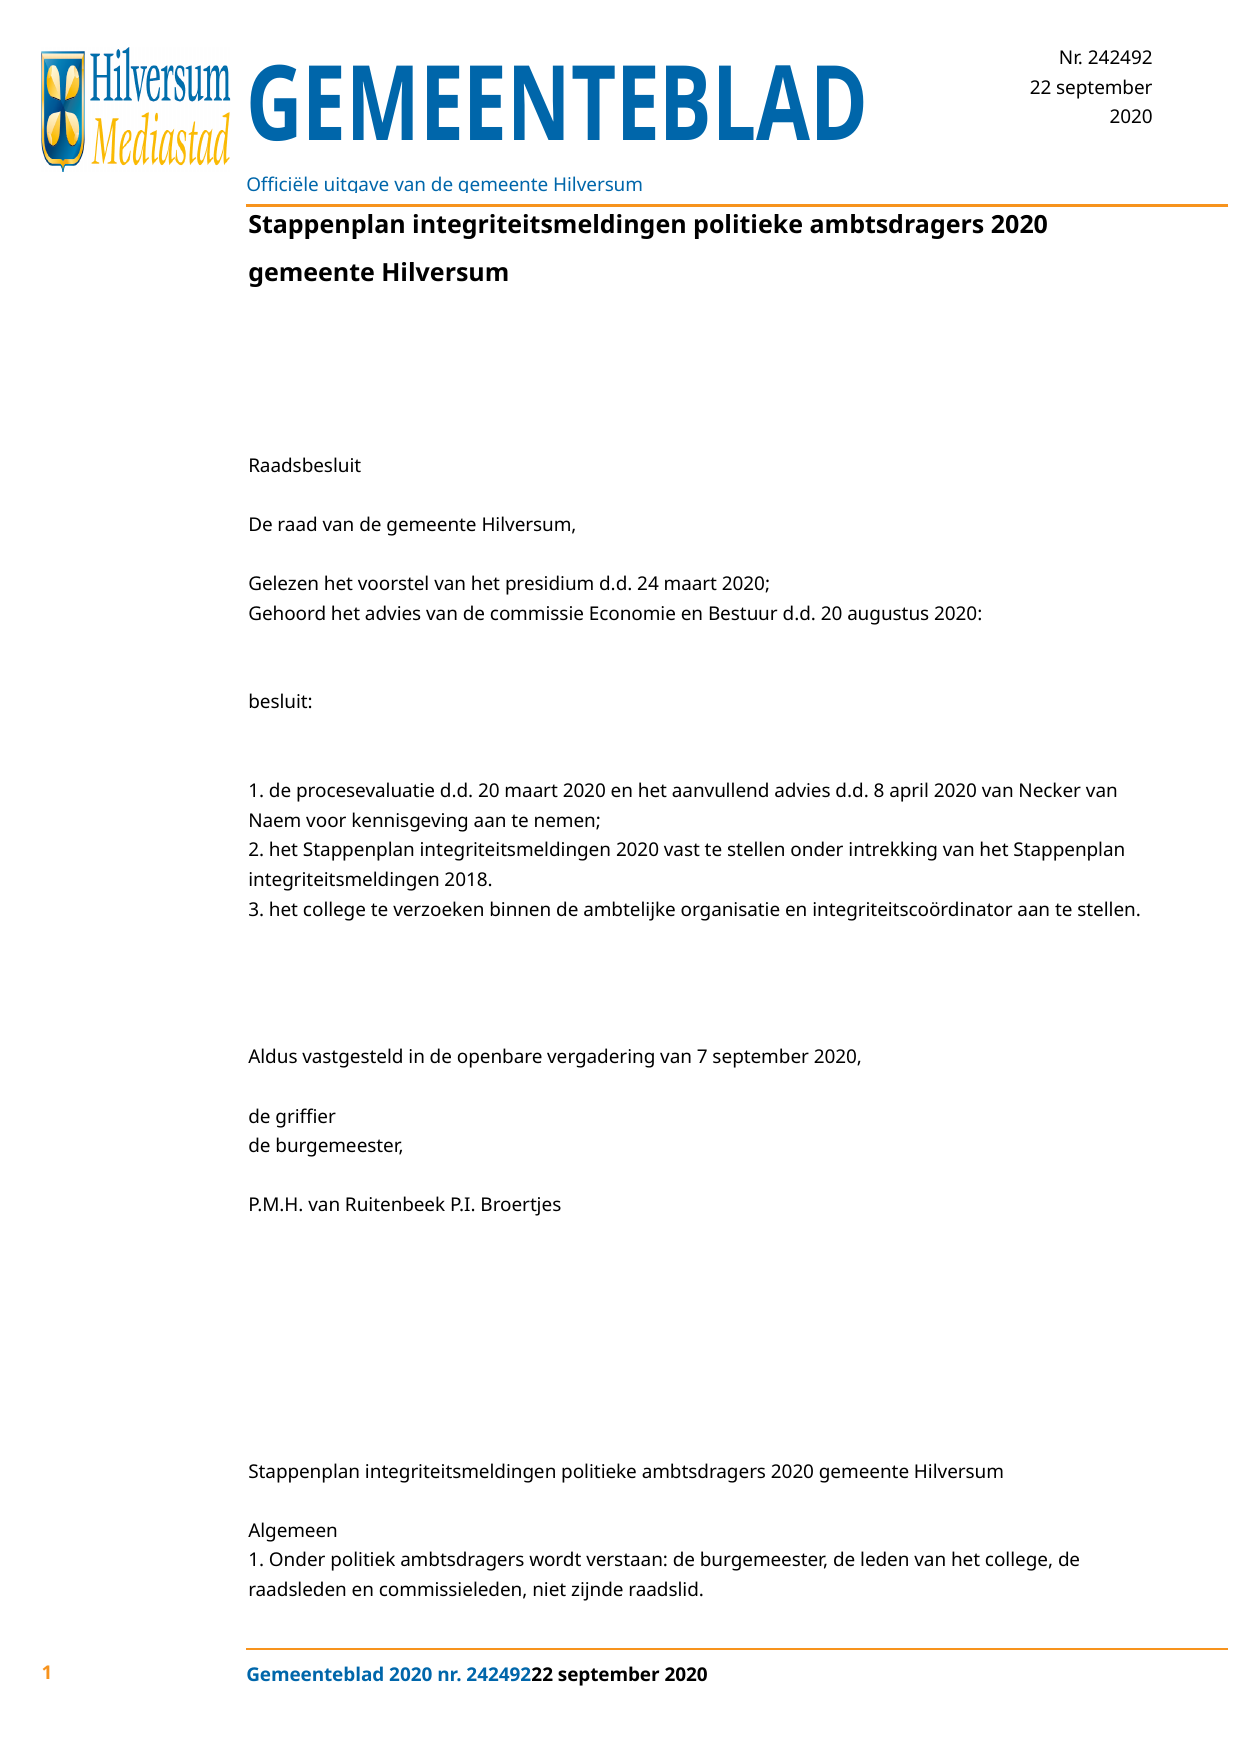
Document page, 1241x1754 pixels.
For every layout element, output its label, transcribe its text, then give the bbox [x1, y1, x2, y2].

text Gelezen het voorstel van het presidium d.d. 24 maart 2020; [248, 570, 1152, 596]
text Gehoord het advies van de commissie Economie en Bestuur d.d. 20 augustus 2020: [248, 600, 1152, 626]
text Stappenplan integriteitsmeldingen politieke ambtsdragers 2020 gemeente Hilversum [248, 207, 1152, 288]
picture [41, 47, 231, 172]
text besluit: [248, 689, 1152, 714]
text 2. het Stappenplan integriteitsmeldingen 2020 vast te stellen onder intrekking van het Stappenplan integriteitsmeldingen 2018. [248, 837, 1152, 892]
text de burgemeester, [248, 1132, 1152, 1158]
text Stappenplan integriteitsmeldingen politieke ambtsdragers 2020 gemeente Hilversum [248, 1458, 1152, 1484]
text Algemeen [248, 1517, 1152, 1543]
text 3. het college te verzoeken binnen de ambtelijke organisatie en integriteitscoördinator aan te stellen. [248, 896, 1152, 922]
text Aldus vastgesteld in de openbare vergadering van 7 september 2020, [248, 1044, 1152, 1069]
text de griffier [248, 1103, 1152, 1129]
text Raadsbesluit [248, 452, 1152, 478]
text 1. de procesevaluatie d.d. 20 maart 2020 en het aanvullend advies d.d. 8 april 2020 van Necker van Naem voor kennisgeving aan te nemen; [248, 777, 1152, 833]
text De raad van de gemeente Hilversum, [248, 511, 1152, 537]
text 1. Onder politiek ambtsdragers wordt verstaan: de burgemeester, de leden van het college, de raadsleden en commissieleden, niet zijnde raadslid. [248, 1547, 1152, 1602]
text P.M.H. van Ruitenbeek P.I. Broertjes [248, 1192, 1152, 1217]
